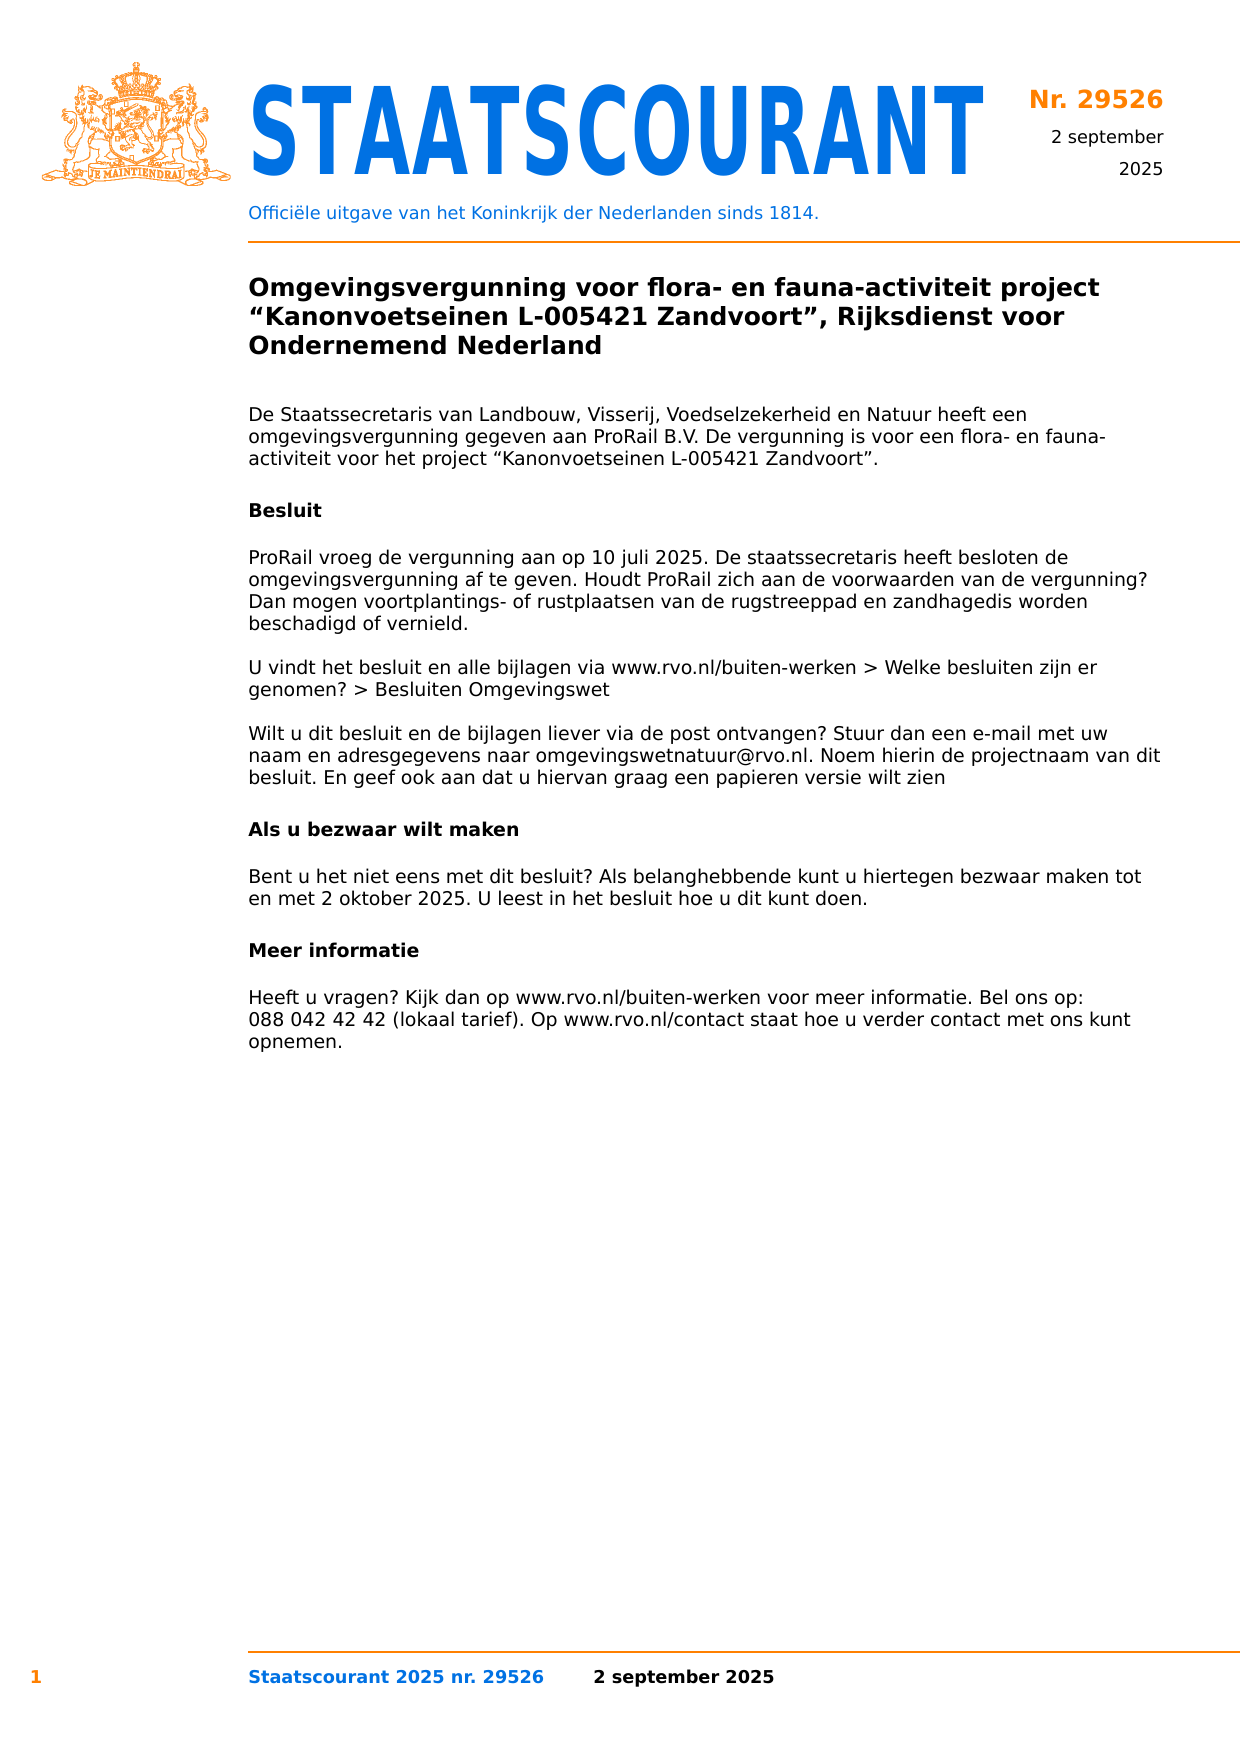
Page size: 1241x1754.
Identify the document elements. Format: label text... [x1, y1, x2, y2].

table_cell 2025 [998, 153, 1240, 203]
table_header Nr. 29526 [998, 62, 1240, 121]
subtitle Als u bezwaar wilt maken [248, 819, 1163, 841]
picture [41, 62, 231, 186]
table_cell Officiële uitgave van het Koninkrijk der Nederlanden sinds 1814. [248, 203, 1240, 241]
table_header STAATSCOURANT [248, 62, 998, 203]
text Bent u het niet eens met dit besluit? Als belanghebbende kunt u hiertegen bezwaar maken tot en met 2 oktober 2025. U leest in het besluit hoe u dit kunt doen. [248, 866, 1163, 910]
subtitle Meer informatie [248, 940, 1163, 962]
text U vindt het besluit en alle bijlagen via www.rvo.nl/buiten-werken > Welke besluiten zijn er genomen? > Besluiten Omgevingswet [248, 657, 1163, 701]
table_cell 2 september [998, 121, 1240, 153]
text ProRail vroeg de vergunning aan op 10 juli 2025. De staatssecretaris heeft besloten de omgevingsvergunning af te geven. Houdt ProRail zich aan de voorwaarden van de vergunning? Dan mogen voortplantings- of rustplaatsen van de rugstreeppad en zandhagedis worden beschadigd of vernield. [248, 547, 1163, 635]
text De Staatssecretaris van Landbouw, Visserij, Voedselzekerheid en Natuur heeft een omgevingsvergunning gegeven aan ProRail B.V. De vergunning is voor een flora- en fauna-activiteit voor het project “Kanonvoetseinen L-005421 Zandvoort”. [248, 404, 1163, 470]
text Wilt u dit besluit en de bijlagen liever via de post ontvangen? Stuur dan een e-mail met uw naam en adresgegevens naar omgevingswetnatuur@rvo.nl. Noem hierin de projectnaam van dit besluit. En geef ook aan dat u hiervan graag een papieren versie wilt zien [248, 723, 1163, 789]
text Heeft u vragen? Kijk dan op www.rvo.nl/buiten-werken voor meer informatie. Bel ons op: 088 042 42 42 (lokaal tarief). Op www.rvo.nl/contact staat hoe u verder contact met ons kunt opnemen. [248, 987, 1163, 1053]
subtitle Omgevingsvergunning voor flora- en fauna-activiteit project “Kanonvoetseinen L-005421 Zandvoort”, Rijksdienst voor Ondernemend Nederland [248, 273, 1163, 361]
table_header [25, 62, 248, 241]
subtitle Besluit [248, 500, 1163, 522]
